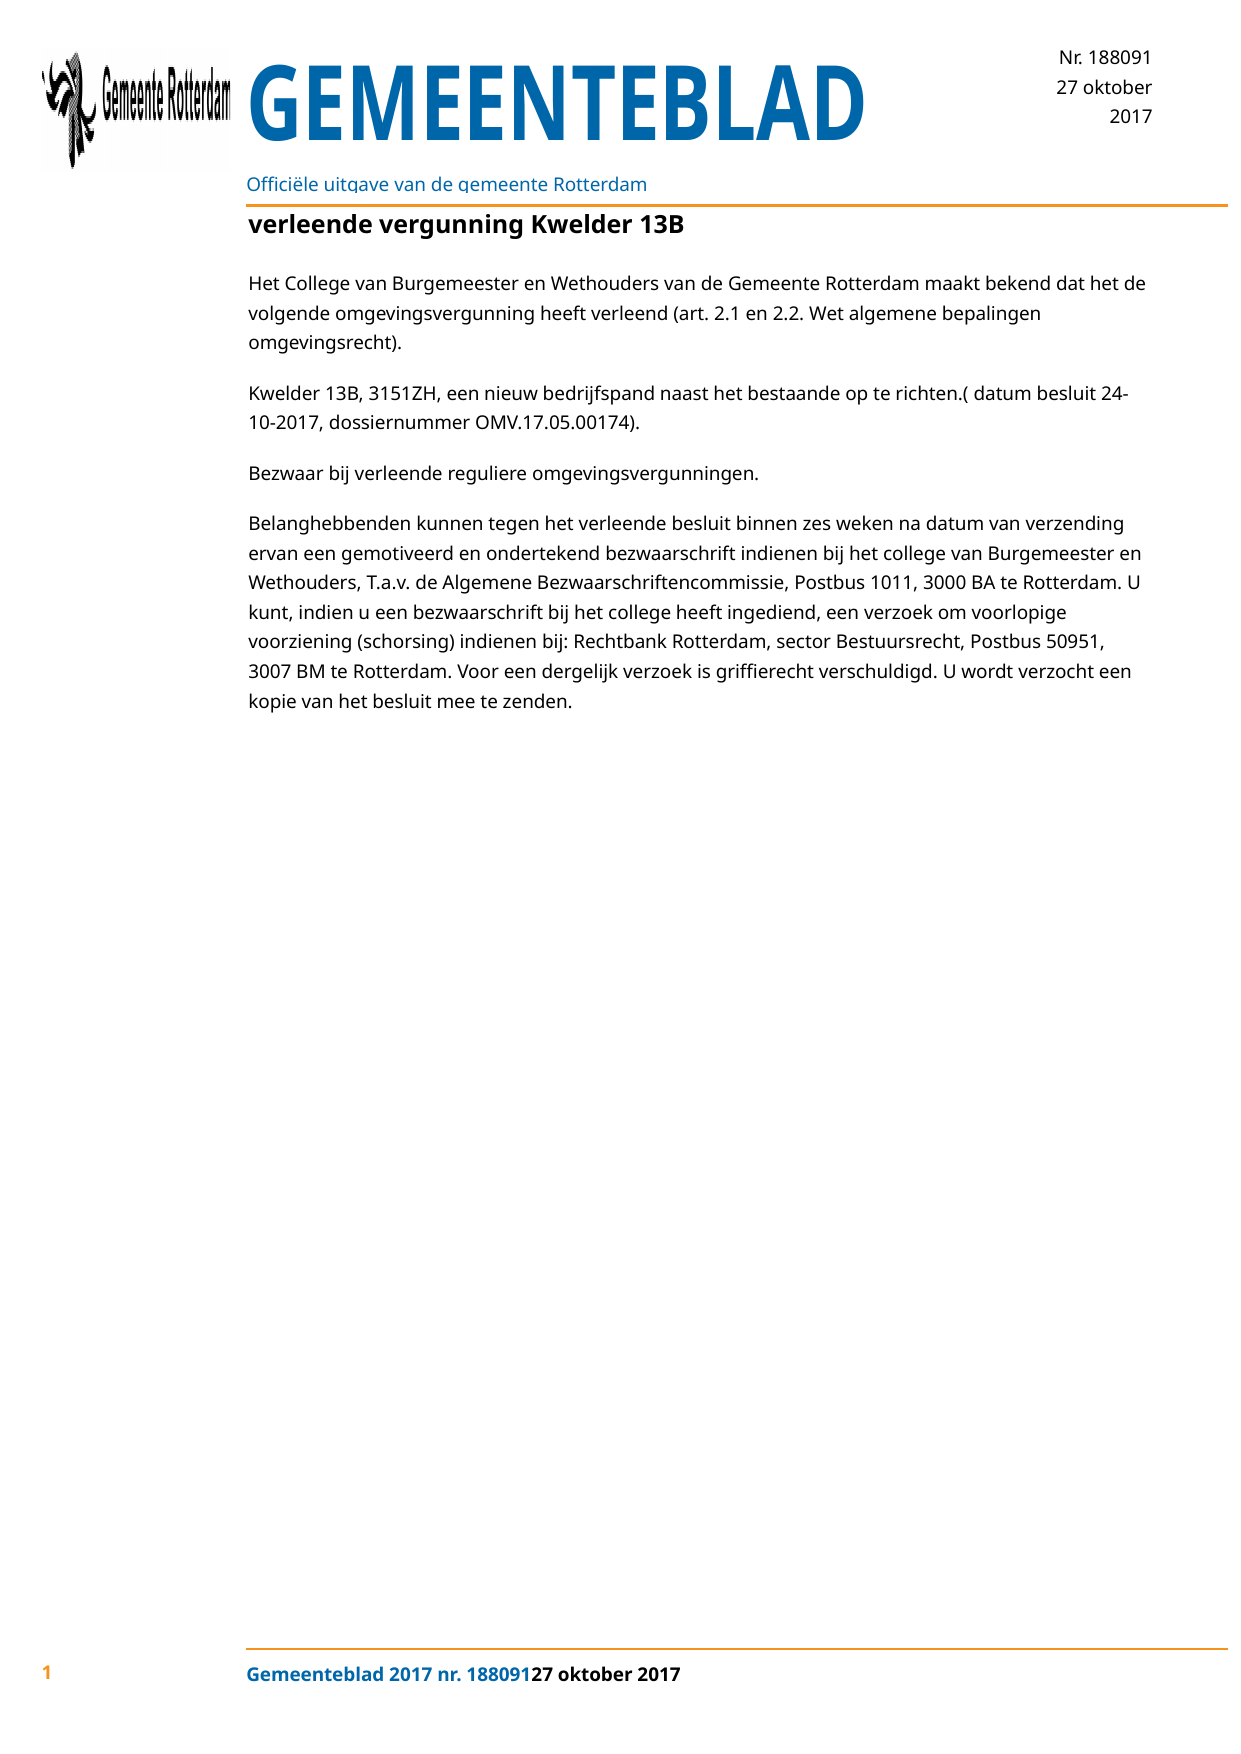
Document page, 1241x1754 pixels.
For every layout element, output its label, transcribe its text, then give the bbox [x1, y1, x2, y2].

text Belanghebbenden kunnen tegen het verleende besluit binnen zes weken na datum van verzending ervan een gemotiveerd en ondertekend bezwaarschrift indienen bij het college van Burgemeester en Wethouders, T.a.v. de Algemene Bezwaarschriftencommissie, Postbus 1011, 3000 BA te Rotterdam. U kunt, indien u een bezwaarschrift bij het college heeft ingediend, een verzoek om voorlopige voorziening (schorsing) indienen bij: Rechtbank Rotterdam, sector Bestuursrecht, Postbus 50951, 3007 BM te Rotterdam. Voor een dergelijk verzoek is griffierecht verschuldigd. U wordt verzocht een kopie van het besluit mee te zenden. [248, 510, 1152, 713]
text Het College van Burgemeester en Wethouders van de Gemeente Rotterdam maakt bekend dat het de volgende omgevingsvergunning heeft verleend (art. 2.1 en 2.2. Wet algemene bepalingen omgevingsrecht). [248, 270, 1152, 355]
text Bezwaar bij verleende reguliere omgevingsvergunningen. [248, 460, 1152, 486]
picture [41, 47, 231, 172]
text verleende vergunning Kwelder 13B [248, 207, 1152, 241]
text Kwelder 13B, 3151ZH, een nieuw bedrijfspand naast het bestaande op te richten.( datum besluit 24-10-2017, dossiernummer OMV.17.05.00174). [248, 380, 1152, 435]
